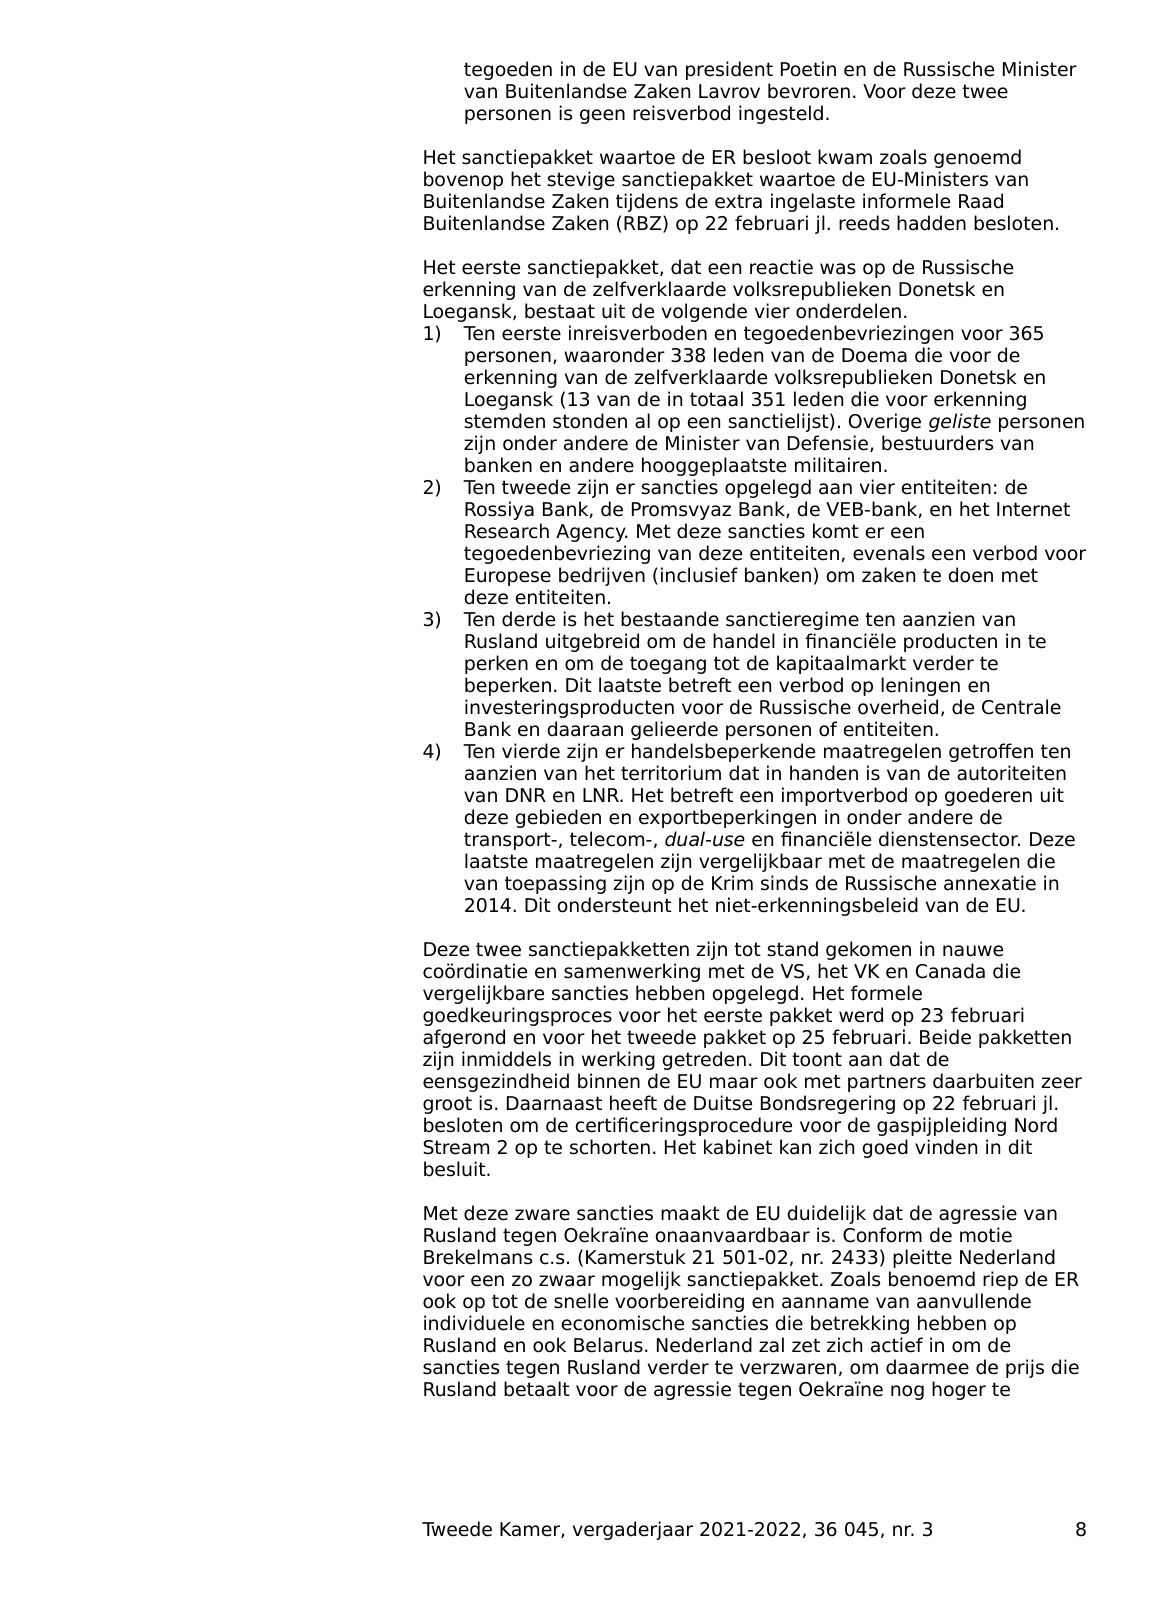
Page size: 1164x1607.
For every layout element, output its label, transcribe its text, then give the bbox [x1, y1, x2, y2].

text Deze twee sanctiepakketten zijn tot stand gekomen in nauwe coördinatie en samenwerking met de VS, het VK en Canada die vergelijkbare sancties hebben opgelegd. Het formele goedkeuringsproces voor het eerste pakket werd op 23 februari afgerond en voor het tweede pakket op 25 februari. Beide pakketten zijn inmiddels in werking getreden. Dit toont aan dat de eensgezindheid binnen de EU maar ook met partners daarbuiten zeer groot is. Daarnaast heeft de Duitse Bondsregering op 22 februari jl. besloten om de certificeringsprocedure voor de gaspijpleiding Nord Stream 2 op te schorten. Het kabinet kan zich goed vinden in dit besluit. [422, 939, 1087, 1181]
text Het sanctiepakket waartoe de ER besloot kwam zoals genoemd bovenop het stevige sanctiepakket waartoe de EU-Ministers van Buitenlandse Zaken tijdens de extra ingelaste informele Raad Buitenlandse Zaken (RBZ) op 22 februari jl. reeds hadden besloten. [422, 147, 1087, 235]
text 4) Ten vierde zijn er handelsbeperkende maatregelen getroffen ten aanzien van het territorium dat in handen is van de autoriteiten van DNR en LNR. Het betreft een importverbod op goederen uit deze gebieden en exportbeperkingen in onder andere de transport-, telecom-, dual-use en financiële dienstensector. Deze laatste maatregelen zijn vergelijkbaar met de maatregelen die van toepassing zijn op de Krim sinds de Russische annexatie in 2014. Dit ondersteunt het niet-erkenningsbeleid van de EU. [422, 741, 1087, 917]
text 2) Ten tweede zijn er sancties opgelegd aan vier entiteiten: de Rossiya Bank, de Promsvyaz Bank, de VEB-bank, en het Internet Research Agency. Met deze sancties komt er een tegoedenbevriezing van deze entiteiten, evenals een verbod voor Europese bedrijven (inclusief banken) om zaken te doen met deze entiteiten. [422, 477, 1087, 609]
text Het eerste sanctiepakket, dat een reactie was op de Russische erkenning van de zelfverklaarde volksrepublieken Donetsk en Loegansk, bestaat uit de volgende vier onderdelen. [422, 257, 1087, 323]
text Met deze zware sancties maakt de EU duidelijk dat de agressie van Rusland tegen Oekraïne onaanvaardbaar is. Conform de motie Brekelmans c.s. (Kamerstuk 21 501-02, nr. 2433) pleitte Nederland voor een zo zwaar mogelijk sanctiepakket. Zoals benoemd riep de ER ook op tot de snelle voorbereiding en aanname van aanvullende individuele en economische sancties die betrekking hebben op Rusland en ook Belarus. Nederland zal zet zich actief in om de sancties tegen Rusland verder te verzwaren, om daarmee de prijs die Rusland betaalt voor de agressie tegen Oekraïne nog hoger te [422, 1203, 1087, 1401]
text 1) Ten eerste inreisverboden en tegoedenbevriezingen voor 365 personen, waaronder 338 leden van de Doema die voor de erkenning van de zelfverklaarde volksrepublieken Donetsk en Loegansk (13 van de in totaal 351 leden die voor erkenning stemden stonden al op een sanctielijst). Overige geliste personen zijn onder andere de Minister van Defensie, bestuurders van banken en andere hooggeplaatste militairen. [422, 323, 1087, 477]
text 3) Ten derde is het bestaande sanctieregime ten aanzien van Rusland uitgebreid om de handel in financiële producten in te perken en om de toegang tot de kapitaalmarkt verder te beperken. Dit laatste betreft een verbod op leningen en investeringsproducten voor de Russische overheid, de Centrale Bank en daaraan gelieerde personen of entiteiten. [422, 609, 1087, 741]
text tegoeden in de EU van president Poetin en de Russische Minister van Buitenlandse Zaken Lavrov bevroren. Voor deze twee personen is geen reisverbod ingesteld. [422, 59, 1087, 125]
